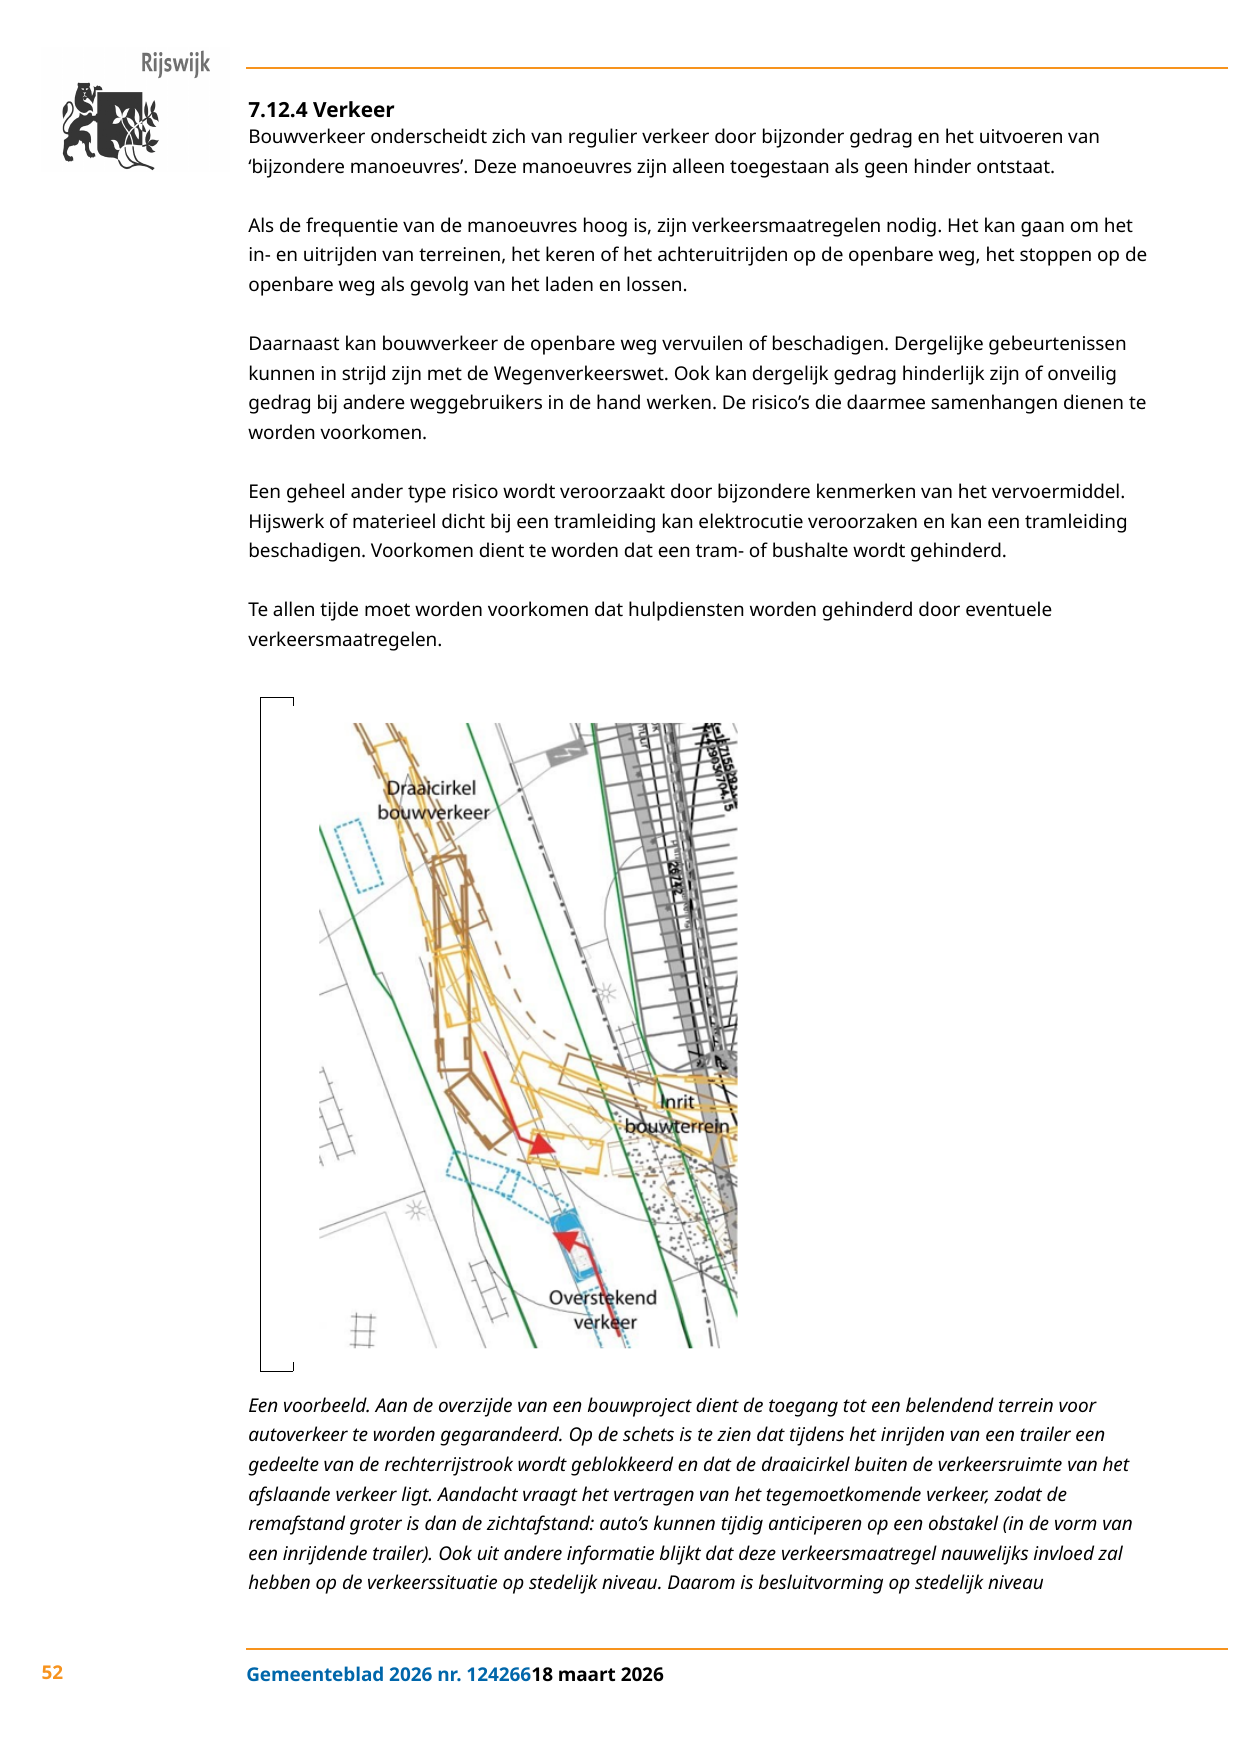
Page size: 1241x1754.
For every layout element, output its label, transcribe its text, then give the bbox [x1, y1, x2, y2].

picture [41, 47, 231, 172]
picture [268, 706, 860, 1362]
text Een geheel ander type risico wordt veroorzaakt door bijzondere kenmerken van het vervoermiddel. Hijswerk of materieel dicht bij een tramleiding kan elektrocutie veroorzaken en kan een tramleiding beschadigen. Voorkomen dient te worden dat een tram- of bushalte wordt gehinderd. [248, 478, 1152, 563]
text Een voorbeeld. Aan de overzijde van een bouwproject dient de toegang tot een belendend terrein voor autoverkeer te worden gegarandeerd. Op de schets is te zien dat tijdens het inrijden van een trailer een gedeelte van de rechterrijstrook wordt geblokkeerd en dat de draaicirkel buiten de verkeersruimte van het afslaande verkeer ligt. Aandacht vraagt het vertragen van het tegemoetkomende verkeer, zodat de remafstand groter is dan de zichtafstand: auto’s kunnen tijdig anticiperen op een obstakel (in de vorm van een inrijdende trailer). Ook uit andere informatie blijkt dat deze verkeersmaatregel nauwelijks invloed zal hebben op de verkeerssituatie op stedelijk niveau. Daarom is besluitvorming op stedelijk niveau [248, 1392, 1152, 1595]
text Bouwverkeer onderscheidt zich van regulier verkeer door bijzonder gedrag en het uitvoeren van ‘bijzondere manoeuvres’. Deze manoeuvres zijn alleen toegestaan als geen hinder ontstaat. [248, 123, 1152, 178]
text Daarnaast kan bouwverkeer de openbare weg vervuilen of beschadigen. Dergelijke gebeurtenissen kunnen in strijd zijn met de Wegenverkeerswet. Ook kan dergelijk gedrag hinderlijk zijn of onveilig gedrag bij andere weggebruikers in de hand werken. De risico’s die daarmee samenhangen dienen te worden voorkomen. [248, 330, 1152, 445]
text Als de frequentie van de manoeuvres hoog is, zijn verkeersmaatregelen nodig. Het kan gaan om het in- en uitrijden van terreinen, het keren of het achteruitrijden op de openbare weg, het stoppen op de openbare weg als gevolg van het laden en lossen. [248, 212, 1152, 297]
text 7.12.4 Verkeer [248, 95, 1152, 123]
text Te allen tijde moet worden voorkomen dat hulpdiensten worden gehinderd door eventuele verkeersmaatregelen. [248, 597, 1152, 652]
